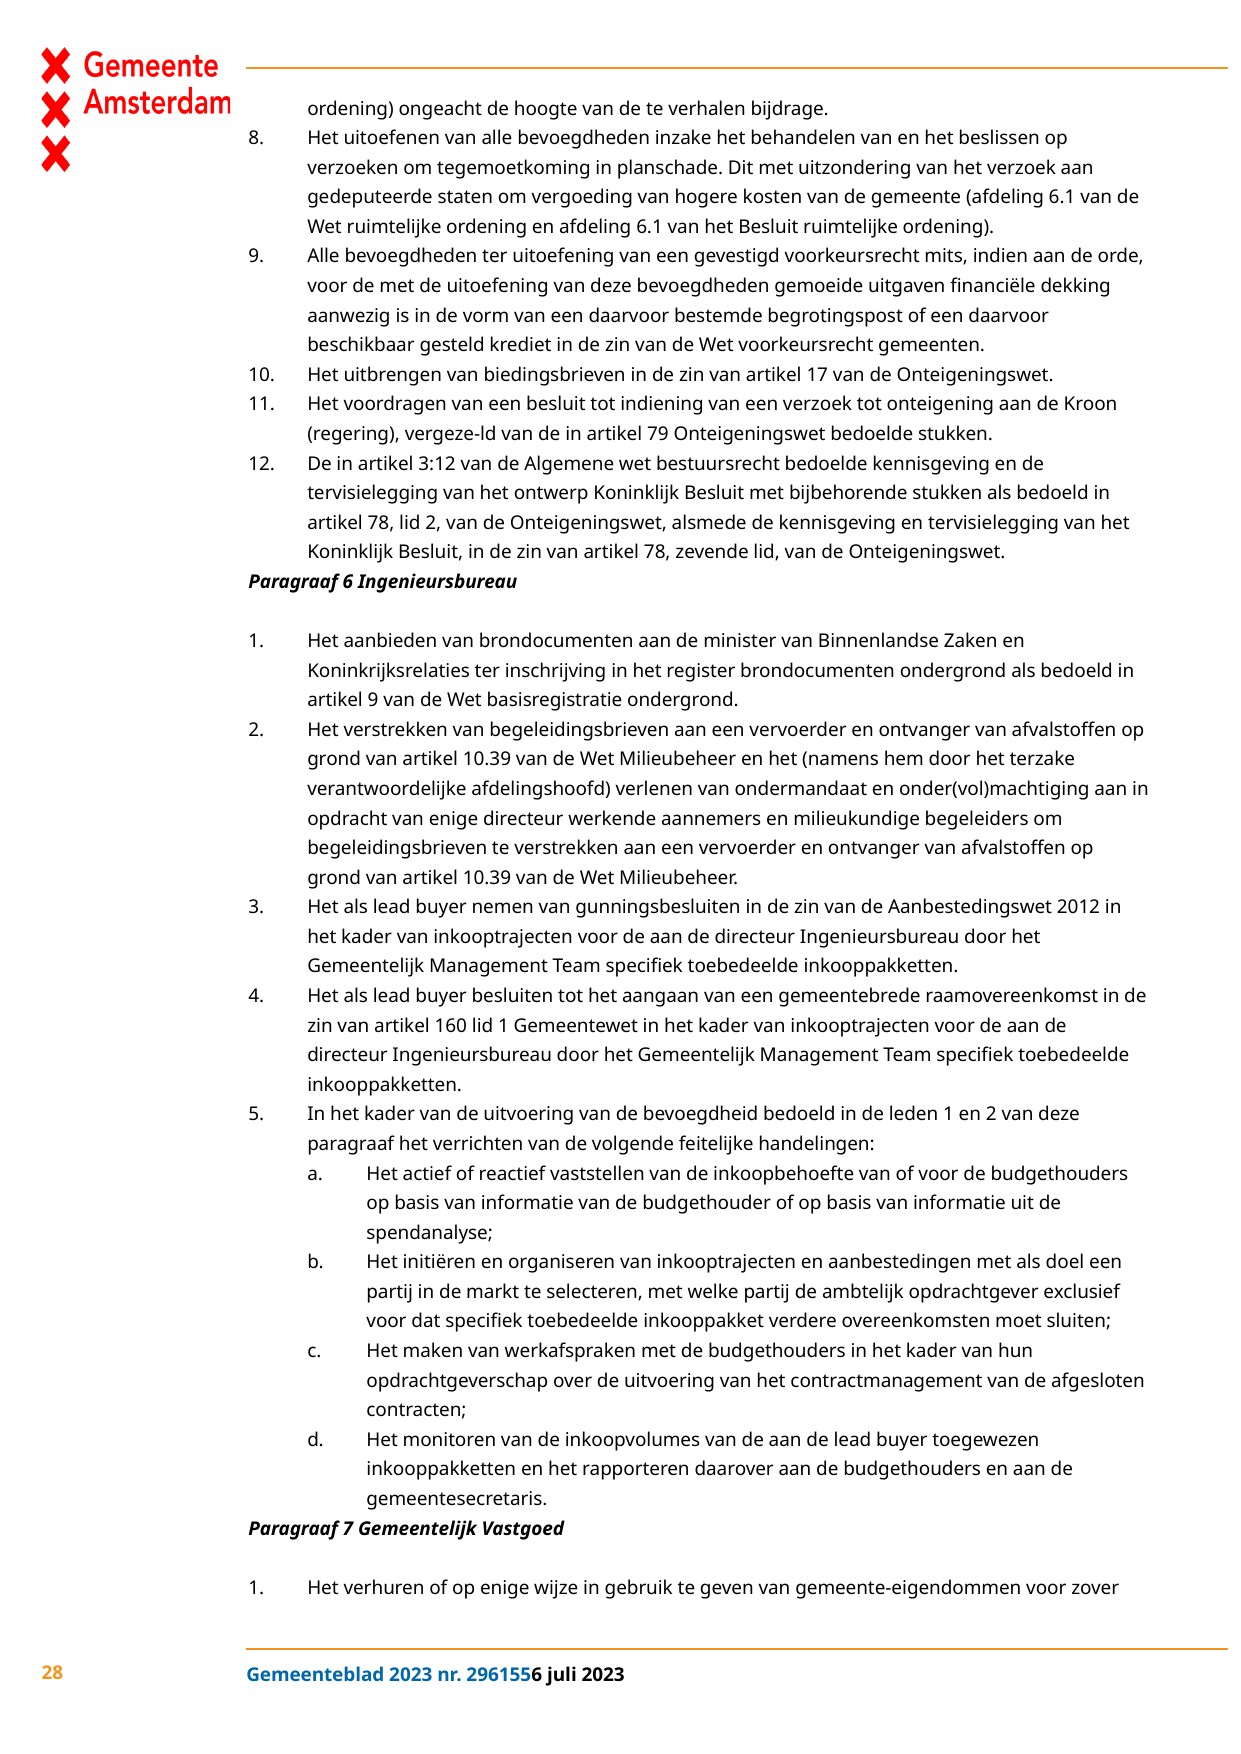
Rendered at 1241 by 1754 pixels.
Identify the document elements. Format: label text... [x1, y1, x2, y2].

list Het maken van werkafspraken met de budgethouders in het kader van hun opdrachtgeverschap over de uitvoering van het contractmanagement van de afgesloten contracten; [307, 1337, 1152, 1422]
list Het verstrekken van begeleidingsbrieven aan een vervoerder en ontvanger van afvalstoffen op grond van artikel 10.39 van de Wet Milieubeheer en het (namens hem door het terzake verantwoordelijke afdelingshoofd) verlenen van ondermandaat en onder(vol)machtiging aan in opdracht van enige directeur werkende aannemers en milieukundige begeleiders om begeleidingsbrieven te verstrekken aan een vervoerder en ontvanger van afvalstoffen op grond van artikel 10.39 van de Wet Milieubeheer. [248, 716, 1152, 890]
list De in artikel 3:12 van de Algemene wet bestuursrecht bedoelde kennisgeving en de tervisielegging van het ontwerp Koninklijk Besluit met bijbehorende stukken als bedoeld in artikel 78, lid 2, van de Onteigeningswet, alsmede de kennisgeving en tervisielegging van het Koninklijk Besluit, in de zin van artikel 78, zevende lid, van de Onteigeningswet. [248, 450, 1152, 564]
list Het monitoren van de inkoopvolumes van de aan de lead buyer toegewezen inkooppakketten en het rapporteren daarover aan de budgethouders en aan de gemeentesecretaris. [307, 1426, 1152, 1511]
list Alle bevoegdheden ter uitoefening van een gevestigd voorkeursrecht mits, indien aan de orde, voor de met de uitoefening van deze bevoegdheden gemoeide uitgaven financiële dekking aanwezig is in de vorm van een daarvoor bestemde begrotingspost of een daarvoor beschikbaar gesteld krediet in de zin van de Wet voorkeursrecht gemeenten. [248, 243, 1152, 357]
list ordening) ongeacht de hoogte van de te verhalen bijdrage. [248, 95, 1152, 121]
list Het als lead buyer nemen van gunningsbesluiten in de zin van de Aanbestedingswet 2012 in het kader van inkooptrajecten voor de aan de directeur Ingenieursbureau door het Gemeentelijk Management Team specifiek toebedeelde inkooppakketten. [248, 893, 1152, 978]
list Het initiëren en organiseren van inkooptrajecten en aanbestedingen met als doel een partij in de markt te selecteren, met welke partij de ambtelijk opdrachtgever exclusief voor dat specifiek toebedeelde inkooppakket verdere overeenkomsten moet sluiten; [307, 1248, 1152, 1333]
list Het uitbrengen van biedingsbrieven in de zin van artikel 17 van de Onteigeningswet. [248, 361, 1152, 387]
list Het actief of reactief vaststellen van de inkoopbehoefte van of voor de budgethouders op basis van informatie van de budgethouder of op basis van informatie uit de spendanalyse; [307, 1160, 1152, 1245]
text Paragraaf 7 Gemeentelijk Vastgoed [248, 1515, 1152, 1541]
list Het aanbieden van brondocumenten aan de minister van Binnenlandse Zaken en Koninkrijksrelaties ter inschrijving in het register brondocumenten ondergrond als bedoeld in artikel 9 van de Wet basisregistratie ondergrond. [248, 627, 1152, 712]
list Het als lead buyer besluiten tot het aangaan van een gemeentebrede raamovereenkomst in de zin van artikel 160 lid 1 Gemeentewet in het kader van inkooptrajecten voor de aan de directeur Ingenieursbureau door het Gemeentelijk Management Team specifiek toebedeelde inkooppakketten. [248, 982, 1152, 1097]
list Het uitoefenen van alle bevoegdheden inzake het behandelen van en het beslissen op verzoeken om tegemoetkoming in planschade. Dit met uitzondering van het verzoek aan gedeputeerde staten om vergoeding van hogere kosten van de gemeente (afdeling 6.1 van de Wet ruimtelijke ordening en afdeling 6.1 van het Besluit ruimtelijke ordening). [248, 124, 1152, 239]
picture [41, 47, 231, 172]
list In het kader van de uitvoering van de bevoegdheid bedoeld in de leden 1 en 2 van deze paragraaf het verrichten van de volgende feitelijke handelingen: [248, 1101, 1152, 1156]
list Het voordragen van een besluit tot indiening van een verzoek tot onteigening aan de Kroon (regering), vergeze-ld van de in artikel 79 Onteigeningswet bedoelde stukken. [248, 391, 1152, 446]
text Paragraaf 6 Ingenieursbureau [248, 568, 1152, 594]
list Het verhuren of op enige wijze in gebruik te geven van gemeente-eigendommen voor zover [248, 1574, 1152, 1600]
